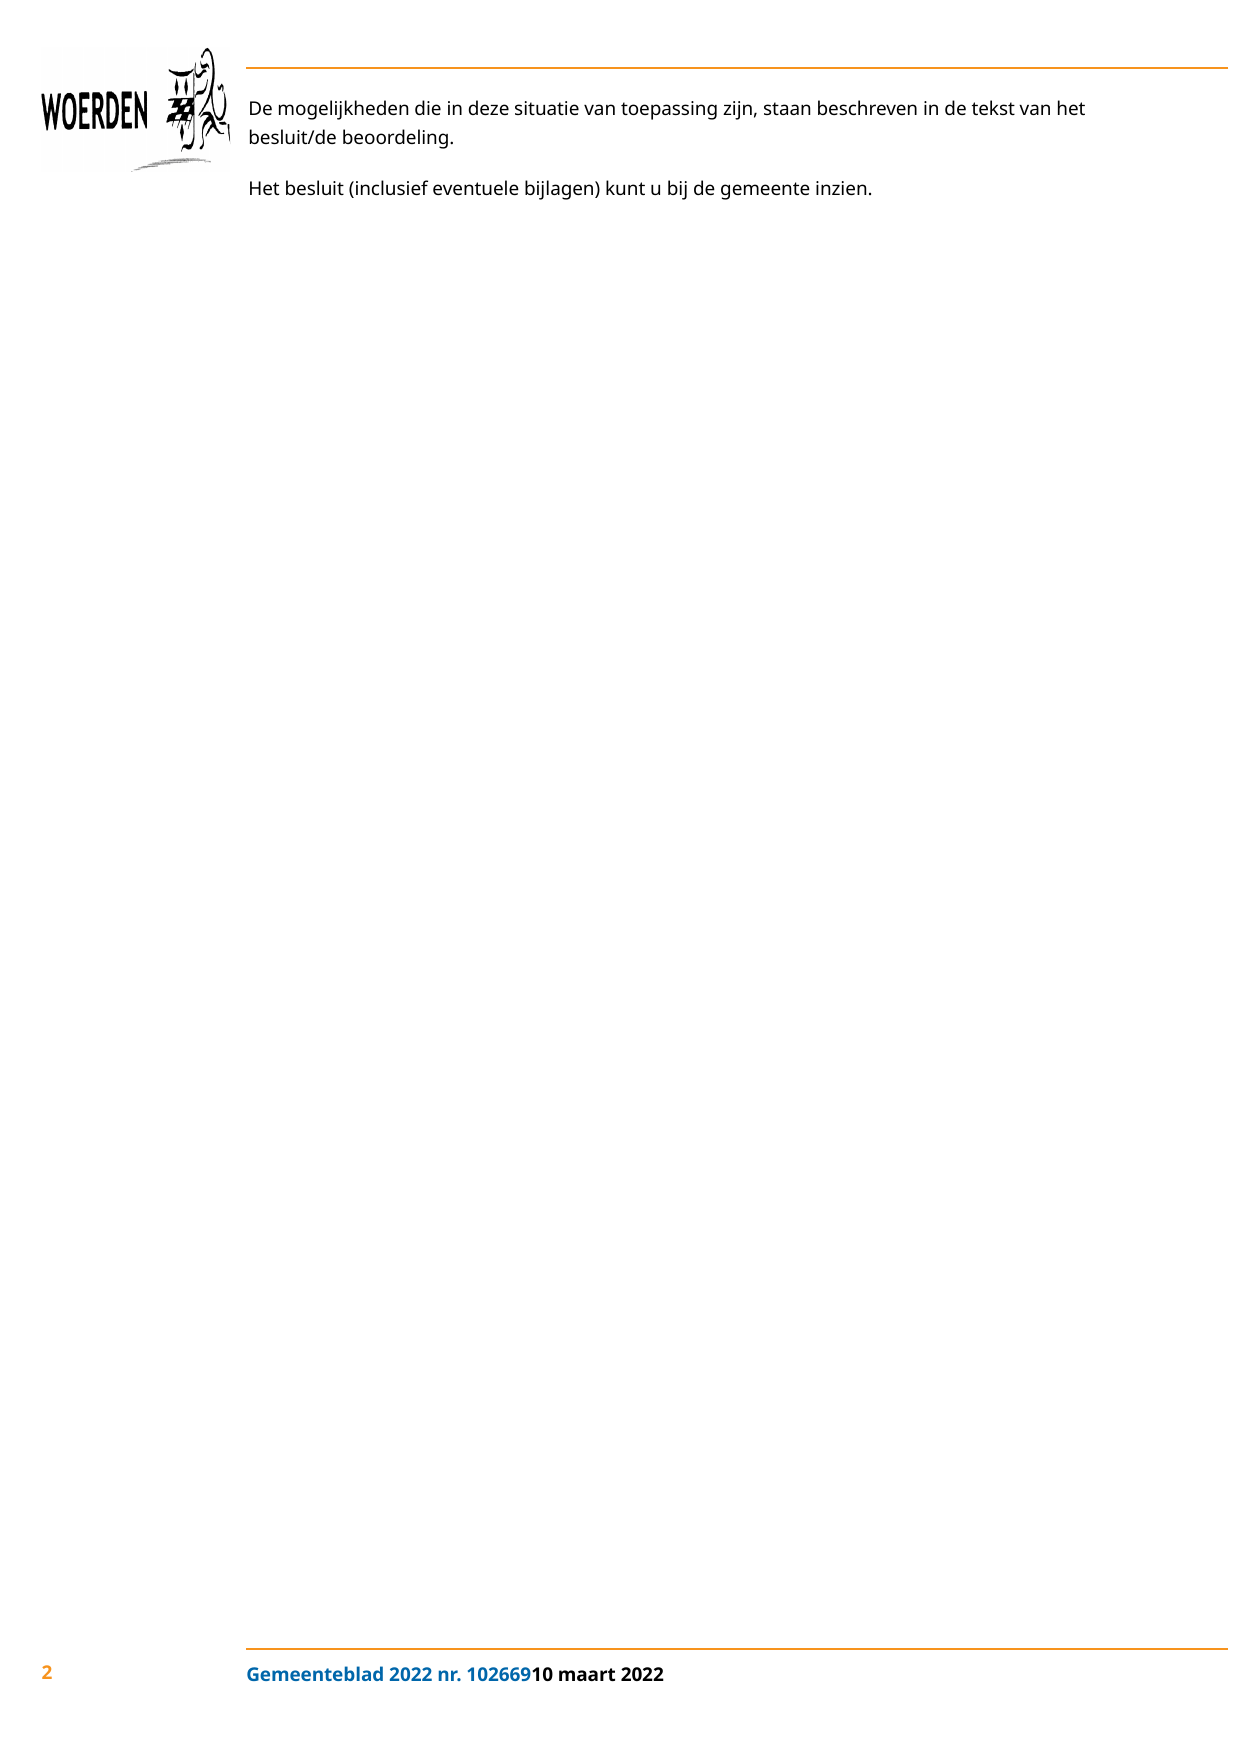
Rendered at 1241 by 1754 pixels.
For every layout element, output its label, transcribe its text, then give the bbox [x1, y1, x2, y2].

picture [41, 47, 231, 172]
text Het besluit (inclusief eventuele bijlagen) kunt u bij de gemeente inzien. [248, 175, 1152, 201]
text De mogelijkheden die in deze situatie van toepassing zijn, staan beschreven in de tekst van het besluit/de beoordeling. [248, 95, 1152, 150]
